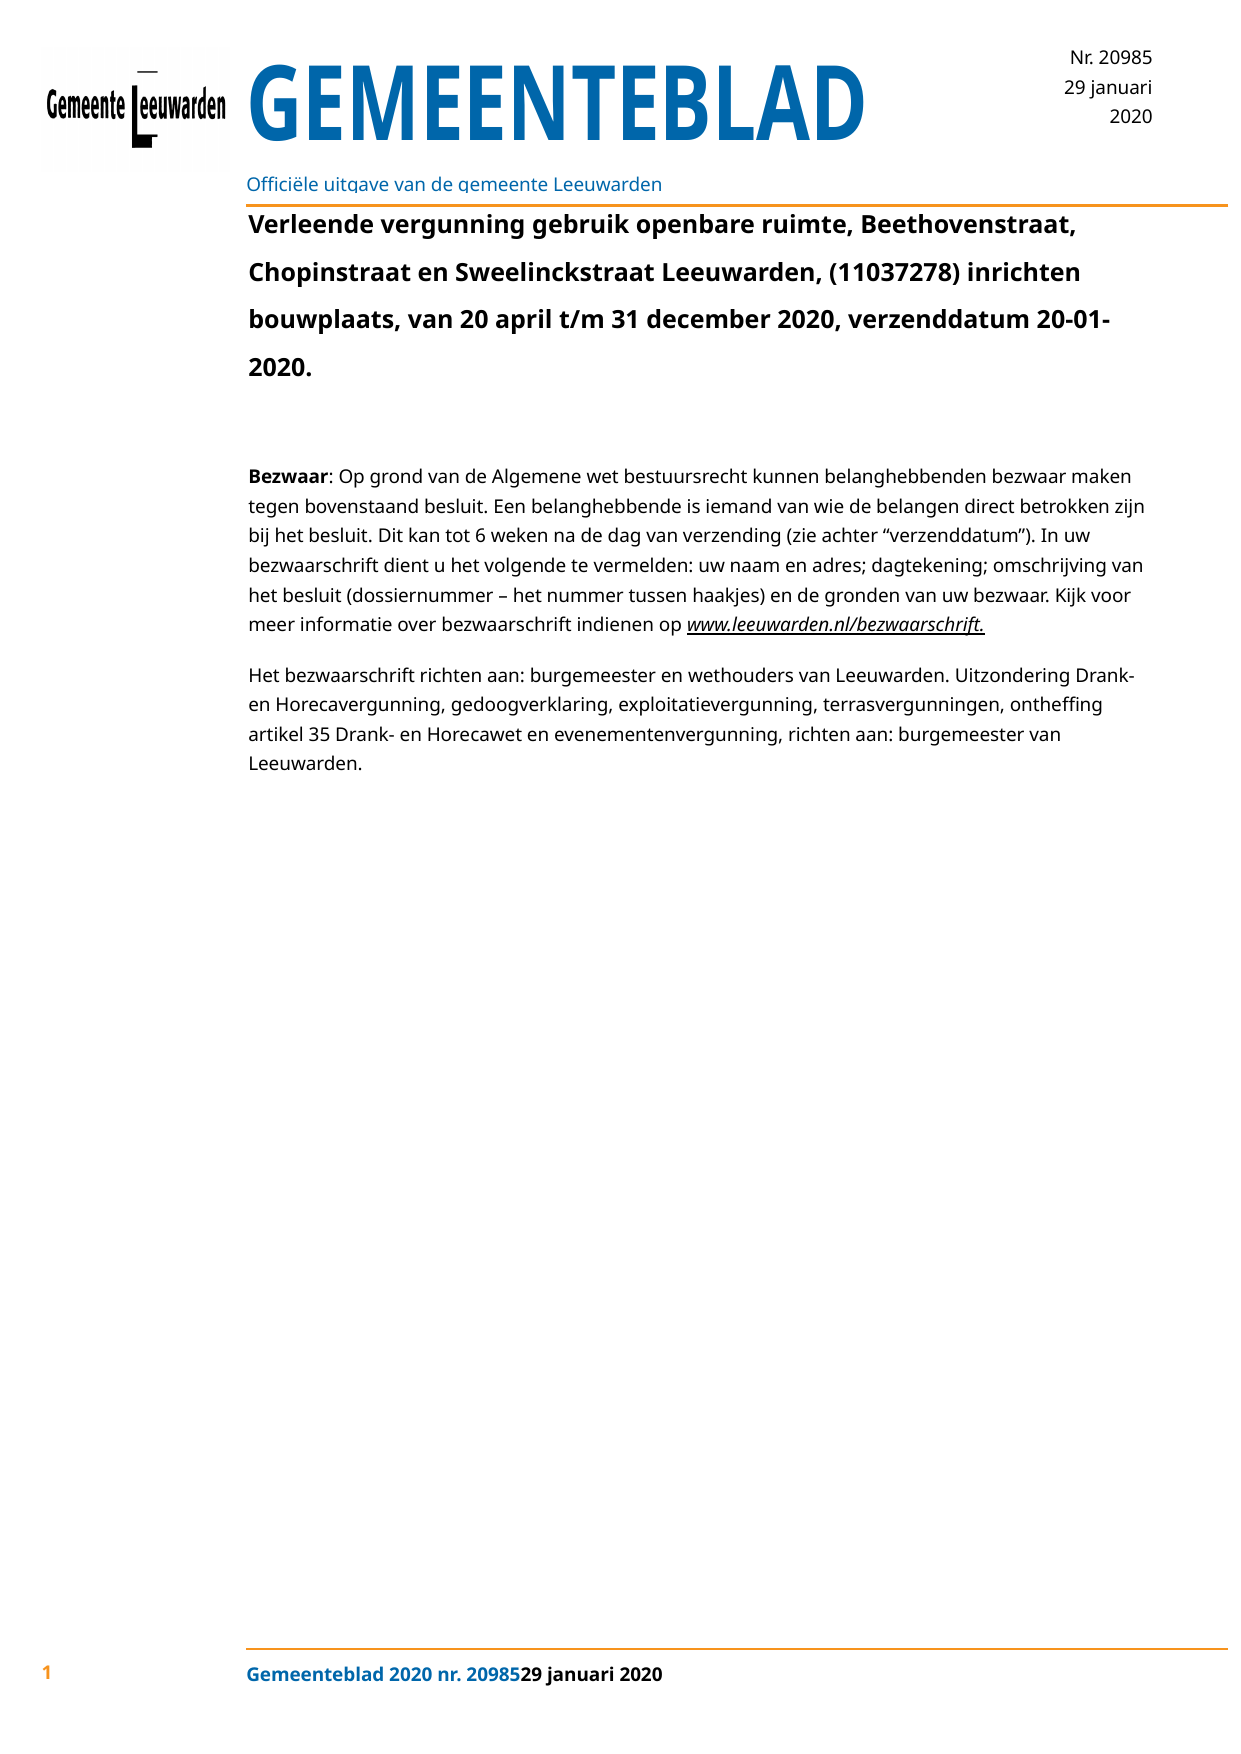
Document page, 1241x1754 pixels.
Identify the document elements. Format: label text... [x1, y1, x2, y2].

text Het bezwaarschrift richten aan: burgemeester en wethouders van Leeuwarden. Uitzondering Drank- en Horecavergunning, gedoogverklaring, exploitatievergunning, terrasvergunningen, ontheffing artikel 35 Drank- en Horecawet en evenementenvergunning, richten aan: burgemeester van Leeuwarden. [248, 662, 1152, 776]
text Verleende vergunning gebruik openbare ruimte, Beethovenstraat, Chopinstraat en Sweelinckstraat Leeuwarden, (11037278) inrichten bouwplaats, van 20 april t/m 31 december 2020, verzenddatum 20-01-2020. [248, 207, 1152, 384]
text Bezwaar: Op grond van de Algemene wet bestuursrecht kunnen belanghebbenden bezwaar maken tegen bovenstaand besluit. Een belanghebbende is iemand van wie de belangen direct betrokken zijn bij het besluit. Dit kan tot 6 weken na de dag van verzending (zie achter “verzenddatum”). In uw bezwaarschrift dient u het volgende te vermelden: uw naam en adres; dagtekening; omschrijving van het besluit (dossiernummer – het nummer tussen haakjes) en de gronden van uw bezwaar. Kijk voor meer informatie over bezwaarschrift indienen op www.leeuwarden.nl/bezwaarschrift. [248, 463, 1152, 637]
picture [41, 47, 231, 172]
